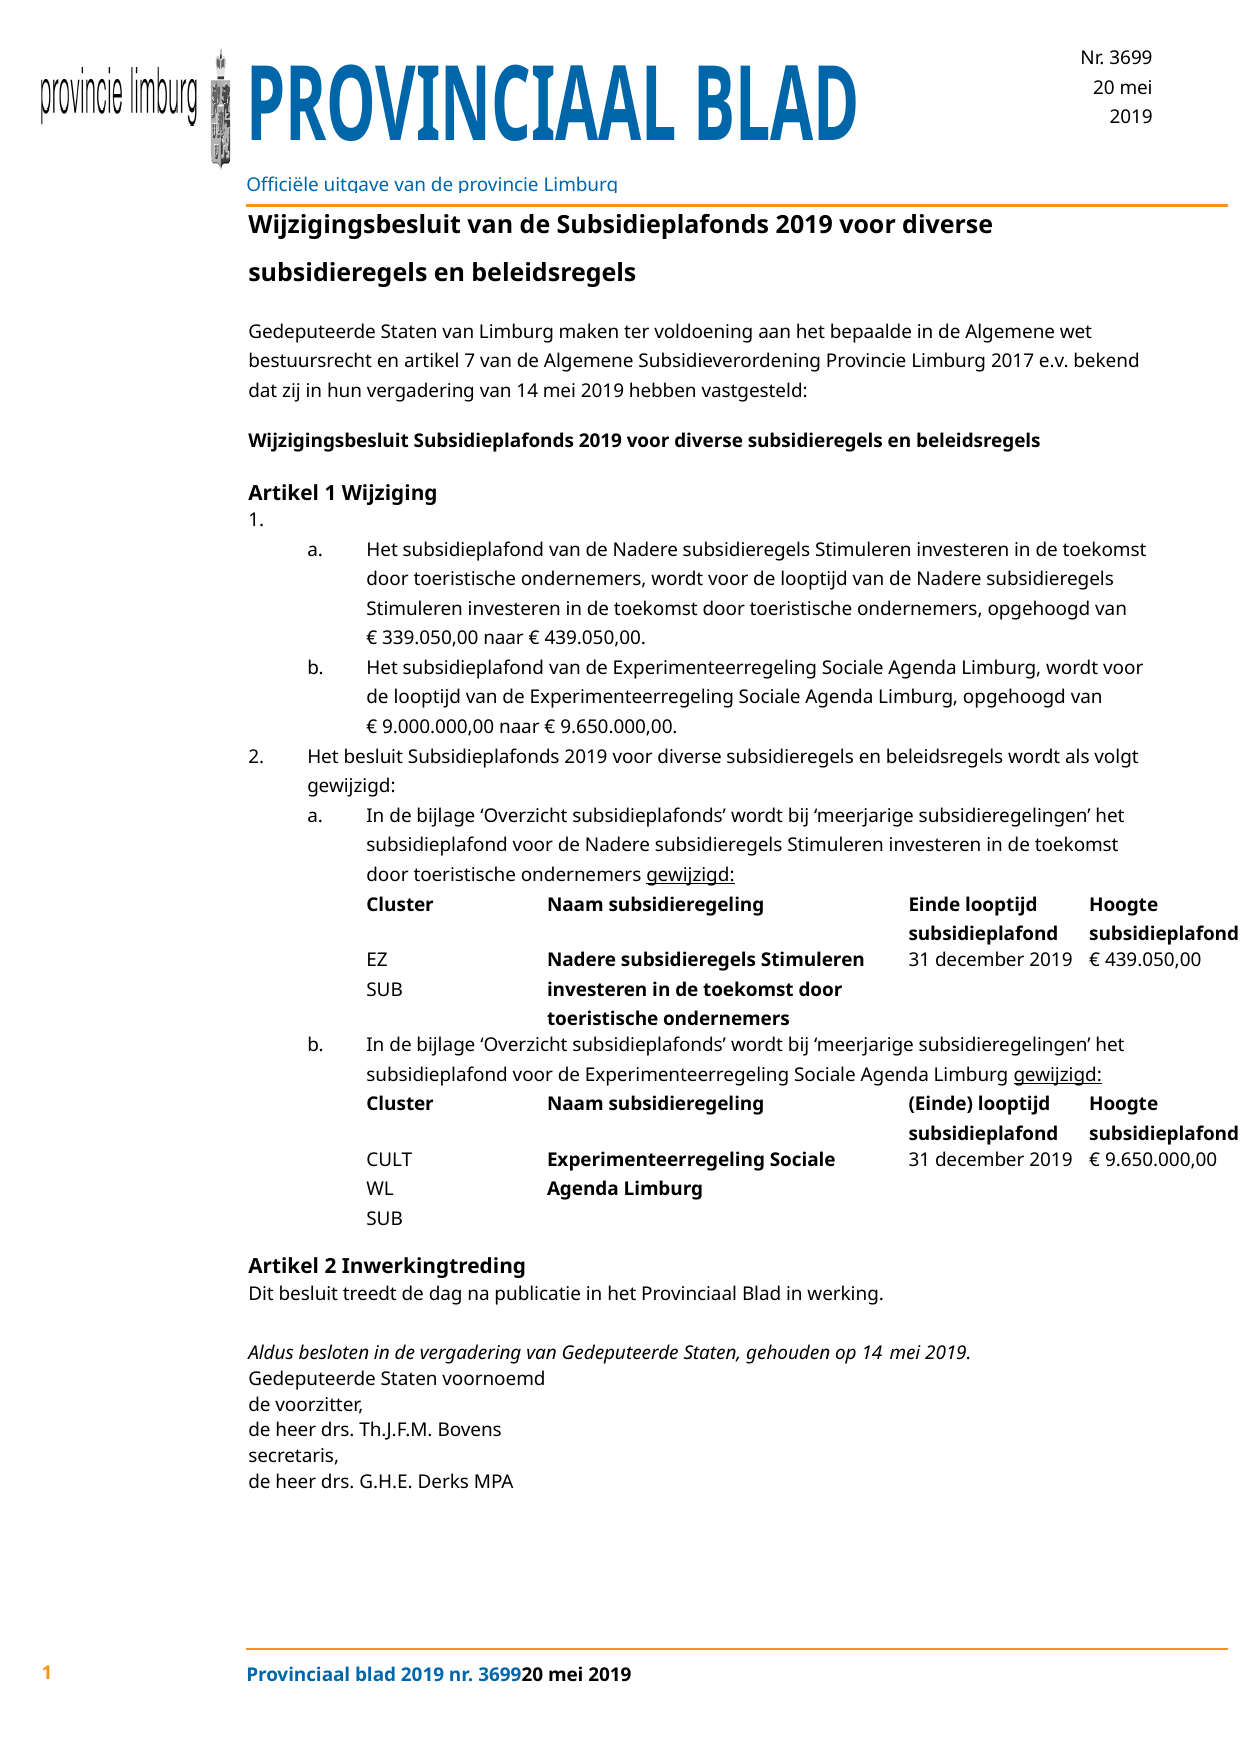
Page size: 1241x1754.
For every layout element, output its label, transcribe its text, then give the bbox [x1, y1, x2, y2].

text Aldus besloten in de vergadering van Gedeputeerde Staten, gehouden op 14 mei 2019. [248, 1339, 1152, 1365]
table_cell CULT WL SUB [366, 1146, 547, 1231]
text Artikel 2 Inwerkingtreding [248, 1252, 1152, 1280]
table_cell Nadere subsidieregels Stimuleren investeren in de toekomst door toeristische ondernemers [547, 946, 908, 1031]
table_header Cluster [366, 891, 547, 946]
text Dit besluit treedt de dag na publicatie in het Provinciaal Blad in werking. [248, 1280, 1152, 1306]
picture [41, 47, 231, 172]
table_header (Einde) looptijd subsidieplafond [908, 1091, 1089, 1146]
text secretaris, [248, 1442, 1152, 1468]
text Wijzigingsbesluit Subsidieplafonds 2019 voor diverse subsidieregels en beleidsregels [248, 427, 1152, 453]
text Wijzigingsbesluit van de Subsidieplafonds 2019 voor diverse subsidieregels en beleidsregels [248, 207, 1152, 288]
table_header Cluster [366, 1091, 547, 1146]
table_cell 31 december 2019 [908, 1146, 1089, 1231]
table_cell Experimenteerregeling Sociale Agenda Limburg [547, 1146, 908, 1231]
table_header Einde looptijd subsidieplafond [908, 891, 1089, 946]
list Het besluit Subsidieplafonds 2019 voor diverse subsidieregels en beleidsregels wordt als volgt gewijzigd: [248, 743, 1152, 798]
list Het subsidieplafond van de Nadere subsidieregels Stimuleren investeren in de toekomst door toeristische ondernemers, wordt voor de looptijd van de Nadere subsidieregels Stimuleren investeren in de toekomst door toeristische ondernemers, opgehoogd van € 339.050,00 naar € 439.050,00. [307, 536, 1152, 650]
list Het subsidieplafond van de Experimenteerregeling Sociale Agenda Limburg, wordt voor de looptijd van de Experimenteerregeling Sociale Agenda Limburg, opgehoogd van € 9.000.000,00 naar € 9.650.000,00. [307, 654, 1152, 739]
table_cell 31 december 2019 [908, 946, 1089, 1031]
text Gedeputeerde Staten van Limburg maken ter voldoening aan het bepaalde in de Algemene wet bestuursrecht en artikel 7 van de Algemene Subsidieverordening Provincie Limburg 2017 e.v. bekend dat zij in hun vergadering van 14 mei 2019 hebben vastgesteld: [248, 318, 1152, 403]
table_header Hoogte subsidieplafond [1089, 891, 1240, 946]
list In de bijlage ‘Overzicht subsidieplafonds’ wordt bij ‘meerjarige subsidieregelingen’ het subsidieplafond voor de Nadere subsidieregels Stimuleren investeren in de toekomst door toeristische ondernemers gewijzigd: [307, 802, 1152, 887]
table_header Hoogte subsidieplafond [1089, 1091, 1240, 1146]
list In de bijlage ‘Overzicht subsidieplafonds’ wordt bij ‘meerjarige subsidieregelingen’ het subsidieplafond voor de Experimenteerregeling Sociale Agenda Limburg gewijzigd: [307, 1031, 1152, 1087]
table_cell € 439.050,00 [1089, 946, 1240, 1031]
table_cell € 9.650.000,00 [1089, 1146, 1240, 1231]
text Gedeputeerde Staten voornoemd [248, 1365, 1152, 1391]
table_cell EZ SUB [366, 946, 547, 1031]
text de voorzitter, [248, 1391, 1152, 1416]
table_header Naam subsidieregeling [547, 1091, 908, 1146]
text de heer drs. G.H.E. Derks MPA [248, 1468, 1152, 1494]
text Artikel 1 Wijziging [248, 478, 1152, 506]
table_header Naam subsidieregeling [547, 891, 908, 946]
text de heer drs. Th.J.F.M. Bovens [248, 1416, 1152, 1442]
